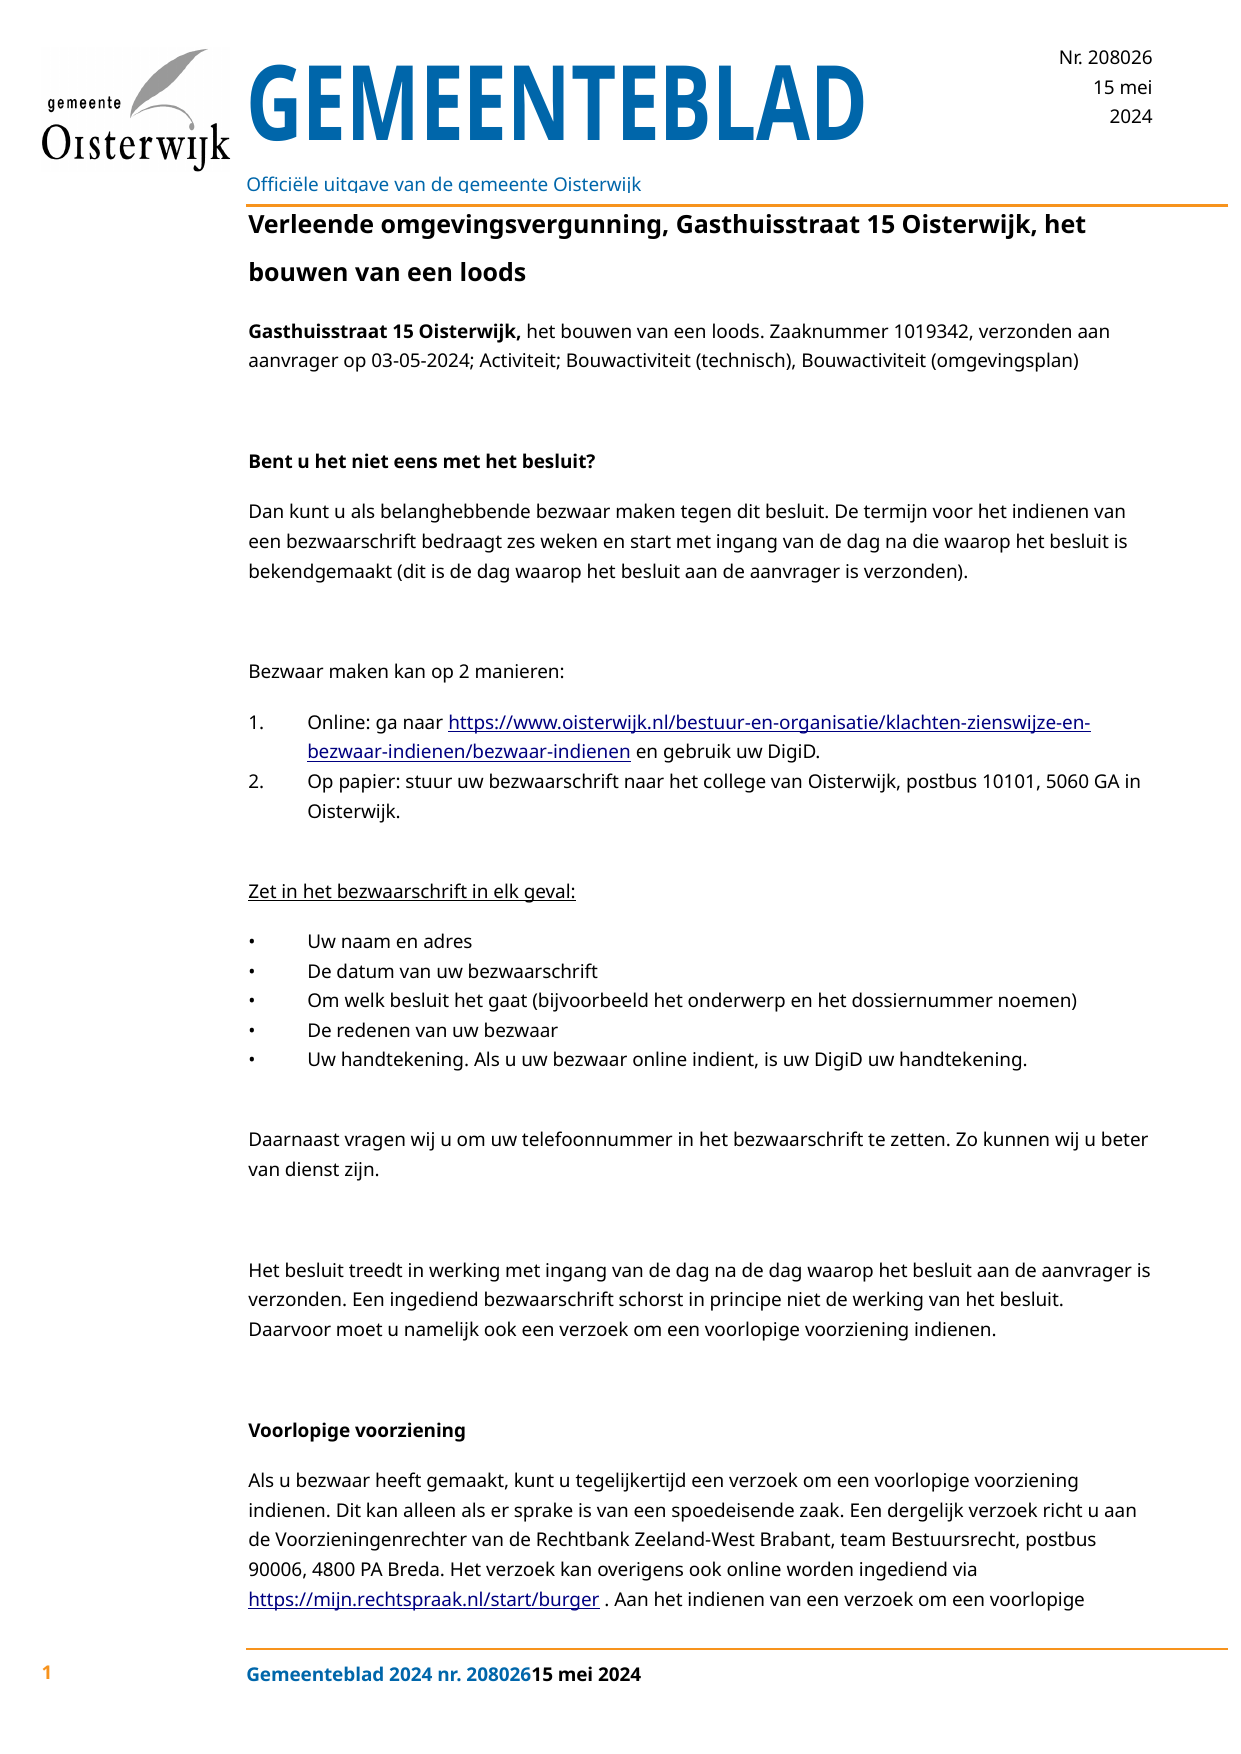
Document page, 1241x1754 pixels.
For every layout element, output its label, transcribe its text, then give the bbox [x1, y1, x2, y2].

list De redenen van uw bezwaar [248, 1017, 1152, 1043]
list Om welk besluit het gaat (bijvoorbeeld het onderwerp en het dossiernummer noemen) [248, 987, 1152, 1013]
text Bent u het niet eens met het besluit? [248, 448, 1152, 474]
list Uw handtekening. Als u uw bezwaar online indient, is uw DigiD uw handtekening. [248, 1047, 1152, 1072]
text Daarnaast vragen wij u om uw telefoonnummer in het bezwaarschrift te zetten. Zo kunnen wij u beter van dienst zijn. [248, 1127, 1152, 1182]
text Het besluit treedt in werking met ingang van de dag na de dag waarop het besluit aan de aanvrager is verzonden. Een ingediend bezwaarschrift schorst in principe niet de werking van het besluit. Daarvoor moet u namelijk ook een verzoek om een voorlopige voorziening indienen. [248, 1257, 1152, 1342]
text Voorlopige voorziening [248, 1417, 1152, 1443]
text Dan kunt u als belanghebbende bezwaar maken tegen dit besluit. De termijn voor het indienen van een bezwaarschrift bedraagt zes weken en start met ingang van de dag na die waarop het besluit is bekendgemaakt (dit is de dag waarop het besluit aan de aanvrager is verzonden). [248, 499, 1152, 584]
text Gasthuisstraat 15 Oisterwijk, het bouwen van een loods. Zaaknummer 1019342, verzonden aan aanvrager op 03-05-2024; Activiteit; Bouwactiviteit (technisch), Bouwactiviteit (omgevingsplan) [248, 318, 1152, 373]
list Uw naam en adres [248, 928, 1152, 954]
text Zet in het bezwaarschrift in elk geval: [248, 878, 1152, 904]
text Verleende omgevingsvergunning, Gasthuisstraat 15 Oisterwijk, het bouwen van een loods [248, 207, 1152, 288]
picture [41, 47, 231, 172]
text Als u bezwaar heeft gemaakt, kunt u tegelijkertijd een verzoek om een voorlopige voorziening indienen. Dit kan alleen als er sprake is van een spoedeisende zaak. Een dergelijk verzoek richt u aan de Voorzieningenrechter van de Rechtbank Zeeland-West Brabant, team Bestuursrecht, postbus 90006, 4800 PA Breda. Het verzoek kan overigens ook online worden ingediend via https://mijn.rechtspraak.nl/start/burger . Aan het indienen van een verzoek om een voorlopige [248, 1467, 1152, 1612]
list Online: ga naar https://www.oisterwijk.nl/bestuur-en-organisatie/klachten-zienswijze-en-bezwaar-indienen/bezwaar-indienen en gebruik uw DigiD. [248, 709, 1152, 764]
text Bezwaar maken kan op 2 manieren: [248, 659, 1152, 684]
list Op papier: stuur uw bezwaarschrift naar het college van Oisterwijk, postbus 10101, 5060 GA in Oisterwijk. [248, 768, 1152, 824]
list De datum van uw bezwaarschrift [248, 958, 1152, 984]
